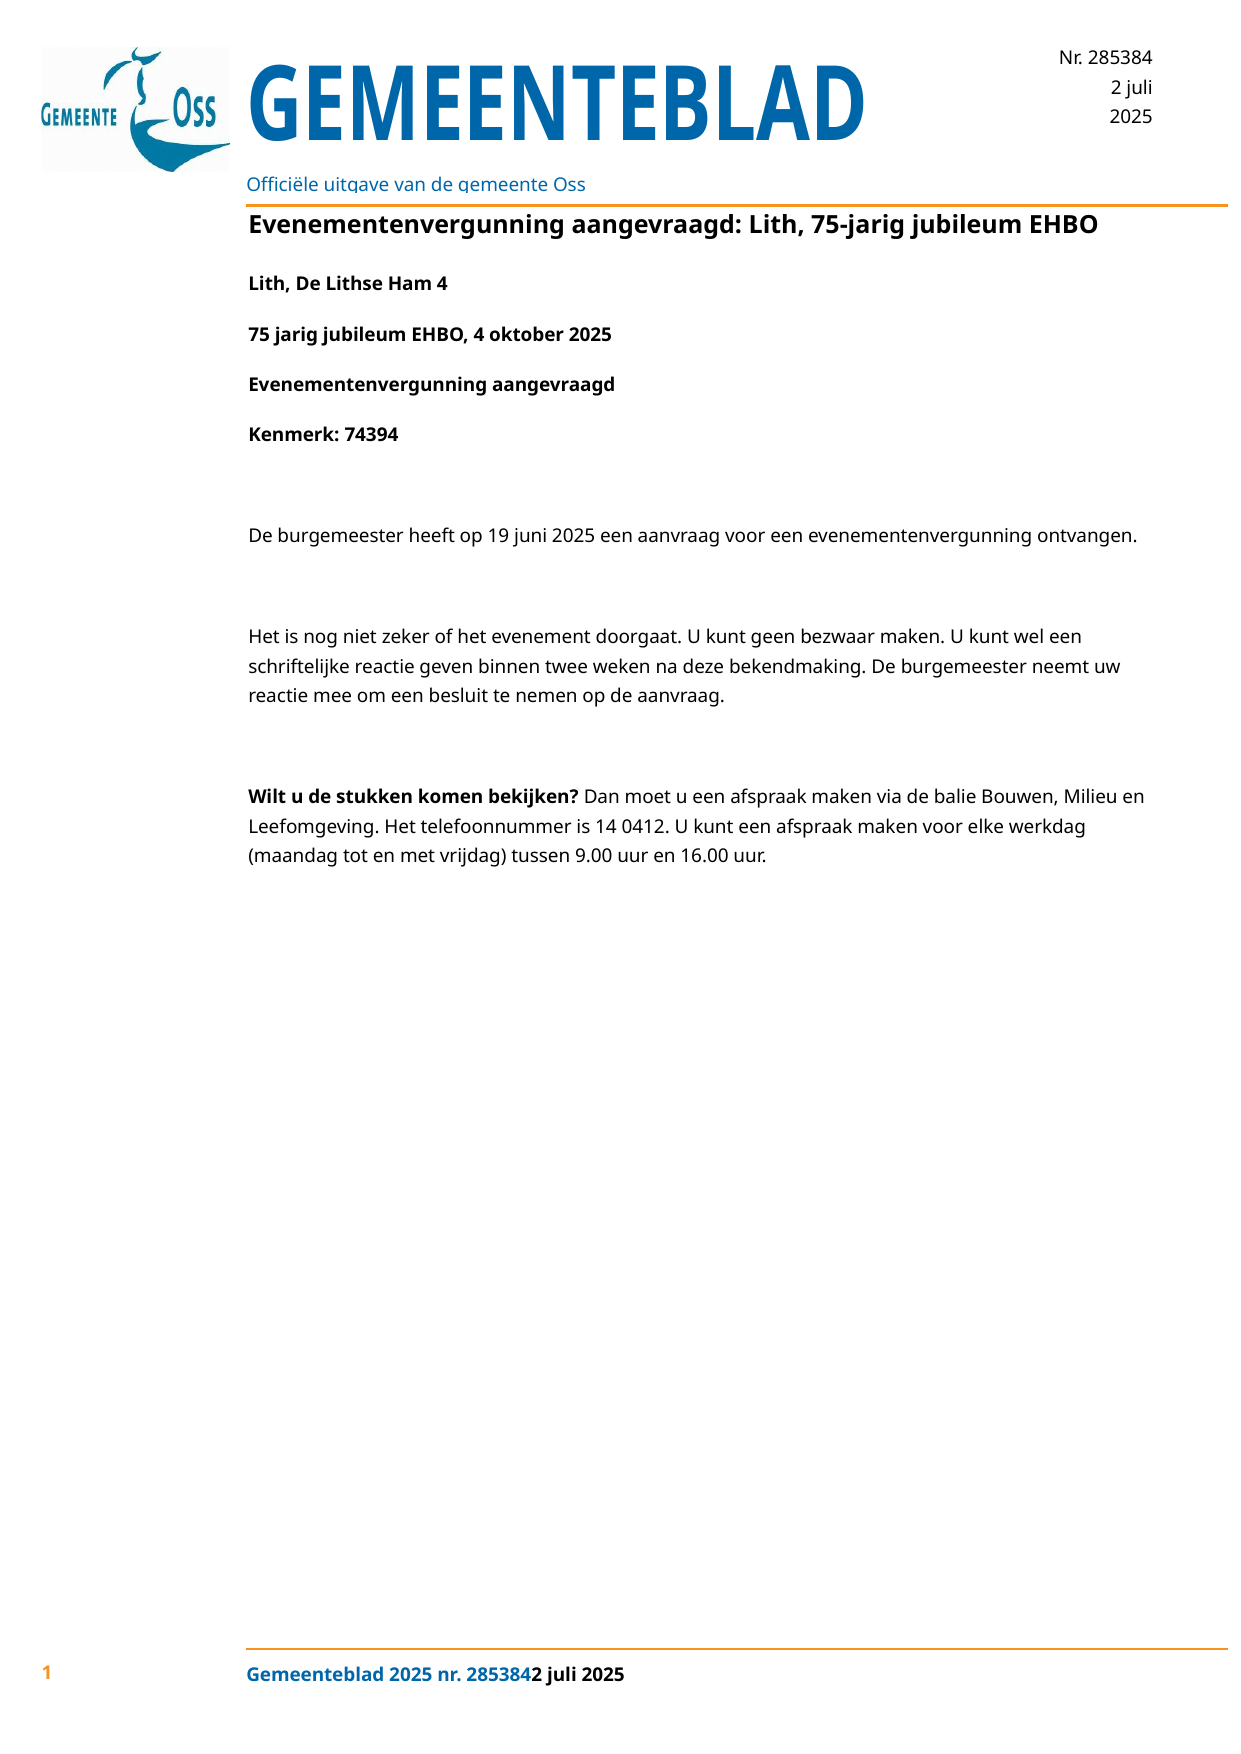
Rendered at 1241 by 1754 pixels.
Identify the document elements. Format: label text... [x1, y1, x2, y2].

text Het is nog niet zeker of het evenement doorgaat. U kunt geen bezwaar maken. U kunt wel een schriftelijke reactie geven binnen twee weken na deze bekendmaking. De burgemeester neemt uw reactie mee om een besluit te nemen op de aanvraag. [248, 623, 1152, 708]
text Kenmerk: 74394 [248, 422, 1152, 447]
picture [41, 47, 231, 172]
text Wilt u de stukken komen bekijken? Dan moet u een afspraak maken via de balie Bouwen, Milieu en Leefomgeving. Het telefoonnummer is 14 0412. U kunt een afspraak maken voor elke werkdag (maandag tot en met vrijdag) tussen 9.00 uur en 16.00 uur. [248, 783, 1152, 868]
text Evenementenvergunning aangevraagd: Lith, 75-jarig jubileum EHBO [248, 207, 1152, 241]
text De burgemeester heeft op 19 juni 2025 een aanvraag voor een evenementenvergunning ontvangen. [248, 522, 1152, 548]
text Lith, De Lithse Ham 4 [248, 270, 1152, 296]
text 75 jarig jubileum EHBO, 4 oktober 2025 [248, 321, 1152, 346]
text Evenementenvergunning aangevraagd [248, 371, 1152, 397]
